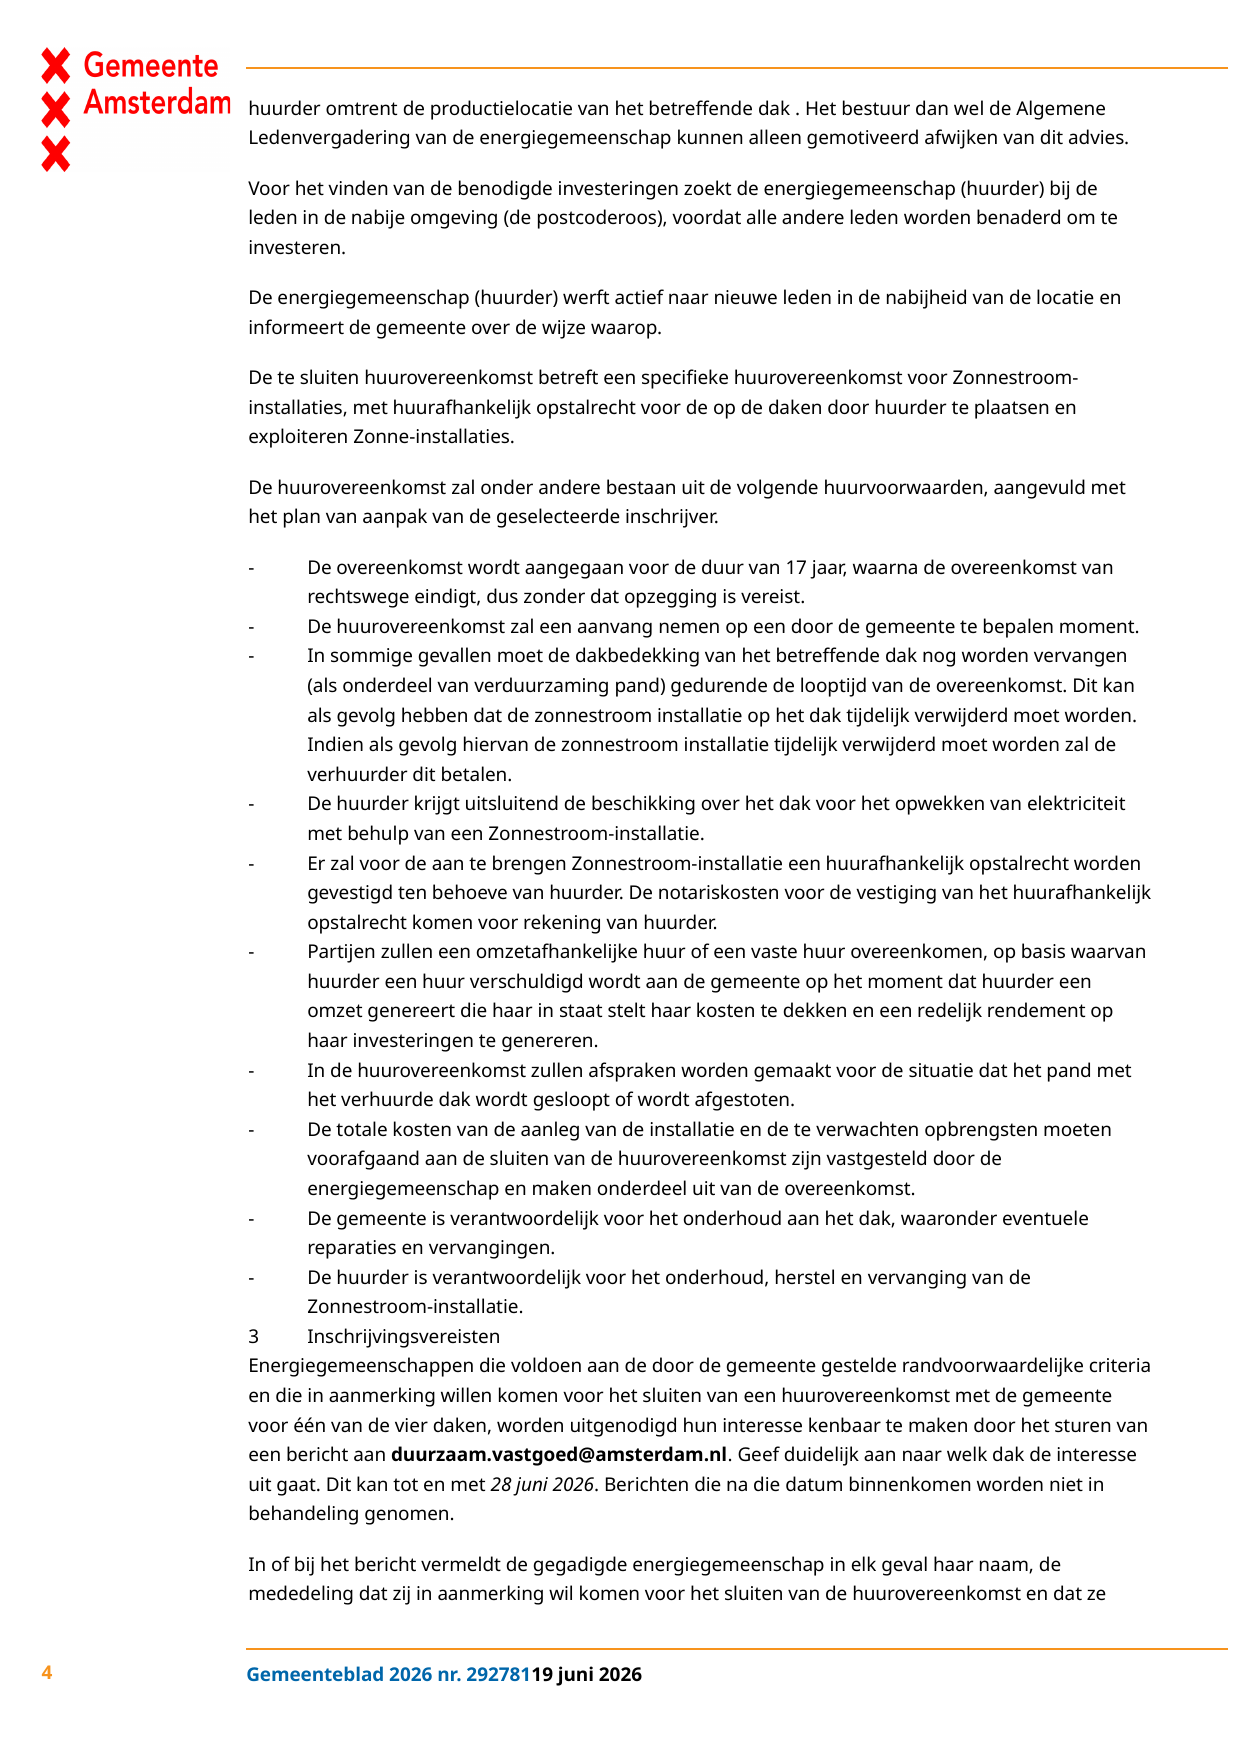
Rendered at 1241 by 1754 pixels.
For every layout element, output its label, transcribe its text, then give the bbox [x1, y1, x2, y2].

text In of bij het bericht vermeldt de gegadigde energiegemeenschap in elk geval haar naam, de mededeling dat zij in aanmerking wil komen voor het sluiten van de huurovereenkomst en dat ze [248, 1551, 1152, 1606]
list De huurder is verantwoordelijk voor het onderhoud, herstel en vervanging van de Zonnestroom-installatie. [248, 1264, 1152, 1319]
list De totale kosten van de aanleg van de installatie en de te verwachten opbrengsten moeten voorafgaand aan de sluiten van de huurovereenkomst zijn vastgesteld door de energiegemeenschap en maken onderdeel uit van de overeenkomst. [248, 1116, 1152, 1201]
list Er zal voor de aan te brengen Zonnestroom-installatie een huurafhankelijk opstalrecht worden gevestigd ten behoeve van huurder. De notariskosten voor de vestiging van het huurafhankelijk opstalrecht komen voor rekening van huurder. [248, 850, 1152, 935]
text De huurovereenkomst zal onder andere bestaan uit de volgende huurvoorwaarden, aangevuld met het plan van aanpak van de geselecteerde inschrijver. [248, 474, 1152, 529]
list Partijen zullen een omzetafhankelijke huur of een vaste huur overeenkomen, op basis waarvan huurder een huur verschuldigd wordt aan de gemeente op het moment dat huurder een omzet genereert die haar in staat stelt haar kosten te dekken en een redelijk rendement op haar investeringen te genereren. [248, 938, 1152, 1053]
text Energiegemeenschappen die voldoen aan de door de gemeente gestelde randvoorwaardelijke criteria en die in aanmerking willen komen voor het sluiten van een huurovereenkomst met de gemeente voor één van de vier daken, worden uitgenodigd hun interesse kenbaar te maken door het sturen van een bericht aan duurzaam.vastgoed@amsterdam.nl. Geef duidelijk aan naar welk dak de interesse uit gaat. Dit kan tot en met 28 juni 2026. Berichten die na die datum binnenkomen worden niet in behandeling genomen. [248, 1353, 1152, 1526]
text De energiegemeenschap (huurder) werft actief naar nieuwe leden in de nabijheid van de locatie en informeert de gemeente over de wijze waarop. [248, 284, 1152, 340]
list In de huurovereenkomst zullen afspraken worden gemaakt voor de situatie dat het pand met het verhuurde dak wordt gesloopt of wordt afgestoten. [248, 1057, 1152, 1112]
list De huurovereenkomst zal een aanvang nemen op een door de gemeente te bepalen moment. [248, 613, 1152, 639]
list De overeenkomst wordt aangegaan voor de duur van 17 jaar, waarna de overeenkomst van rechtswege eindigt, dus zonder dat opzegging is vereist. [248, 554, 1152, 609]
picture [41, 47, 231, 172]
text huurder omtrent de productielocatie van het betreffende dak . Het bestuur dan wel de Algemene Ledenvergadering van de energiegemeenschap kunnen alleen gemotiveerd afwijken van dit advies. [248, 95, 1152, 150]
list Inschrijvingsvereisten [248, 1323, 1152, 1349]
list De huurder krijgt uitsluitend de beschikking over het dak voor het opwekken van elektriciteit met behulp van een Zonnestroom-installatie. [248, 791, 1152, 846]
text Voor het vinden van de benodigde investeringen zoekt de energiegemeenschap (huurder) bij de leden in de nabije omgeving (de postcoderoos), voordat alle andere leden worden benaderd om te investeren. [248, 175, 1152, 260]
list De gemeente is verantwoordelijk voor het onderhoud aan het dak, waaronder eventuele reparaties en vervangingen. [248, 1205, 1152, 1260]
list In sommige gevallen moet de dakbedekking van het betreffende dak nog worden vervangen (als onderdeel van verduurzaming pand) gedurende de looptijd van de overeenkomst. Dit kan als gevolg hebben dat de zonnestroom installatie op het dak tijdelijk verwijderd moet worden. Indien als gevolg hiervan de zonnestroom installatie tijdelijk verwijderd moet worden zal de verhuurder dit betalen. [248, 643, 1152, 787]
text De te sluiten huurovereenkomst betreft een specifieke huurovereenkomst voor Zonnestroom- installaties, met huurafhankelijk opstalrecht voor de op de daken door huurder te plaatsen en exploiteren Zonne-installaties. [248, 364, 1152, 449]
